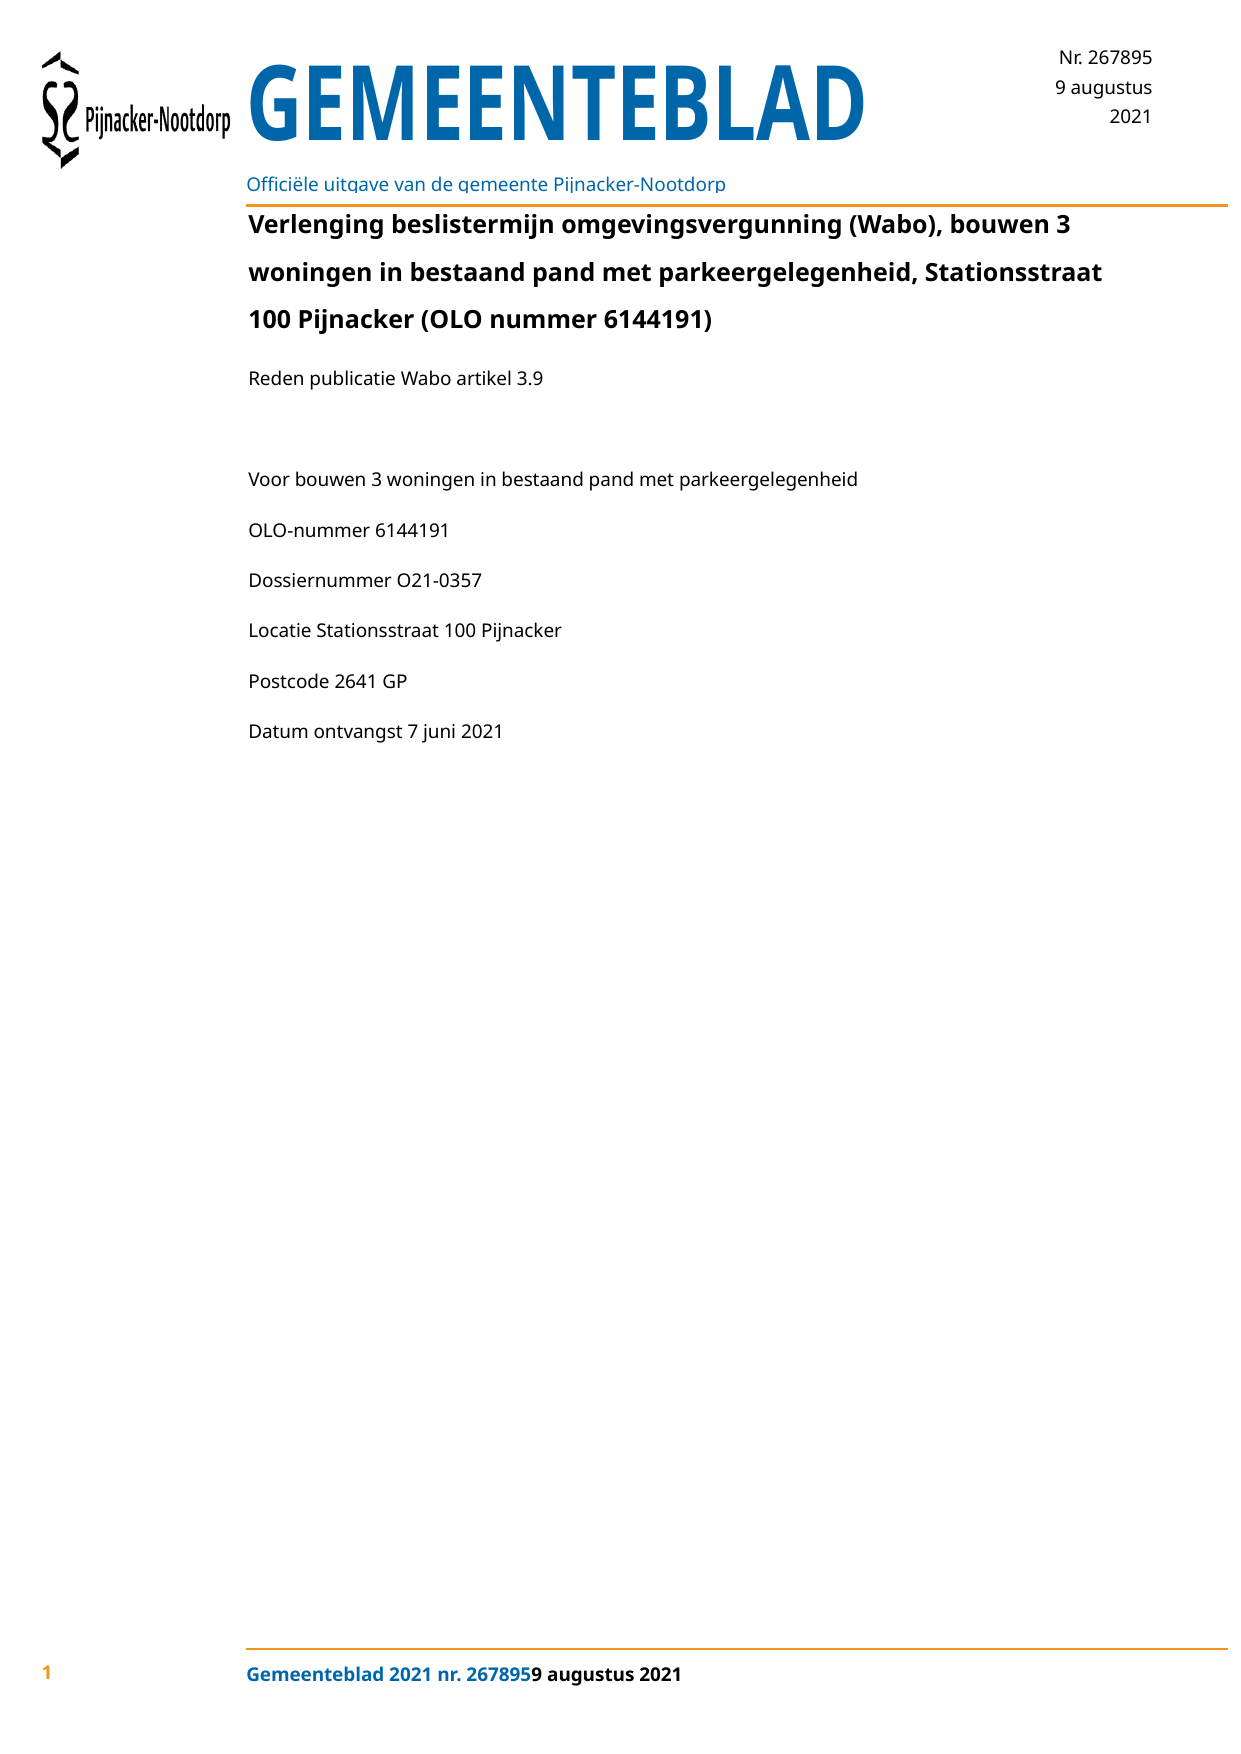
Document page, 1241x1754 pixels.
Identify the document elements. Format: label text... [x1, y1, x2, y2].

text Locatie Stationsstraat 100 Pijnacker [248, 618, 1152, 643]
text Postcode 2641 GP [248, 668, 1152, 694]
text Dossiernummer O21-0357 [248, 567, 1152, 593]
text Verlenging beslistermijn omgevingsvergunning (Wabo), bouwen 3 woningen in bestaand pand met parkeergelegenheid, Stationsstraat 100 Pijnacker (OLO nummer 6144191) [248, 207, 1152, 336]
text OLO-nummer 6144191 [248, 517, 1152, 542]
text Voor bouwen 3 woningen in bestaand pand met parkeergelegenheid [248, 466, 1152, 492]
text Datum ontvangst 7 juni 2021 [248, 718, 1152, 744]
text Reden publicatie Wabo artikel 3.9 [248, 366, 1152, 391]
picture [41, 47, 231, 172]
